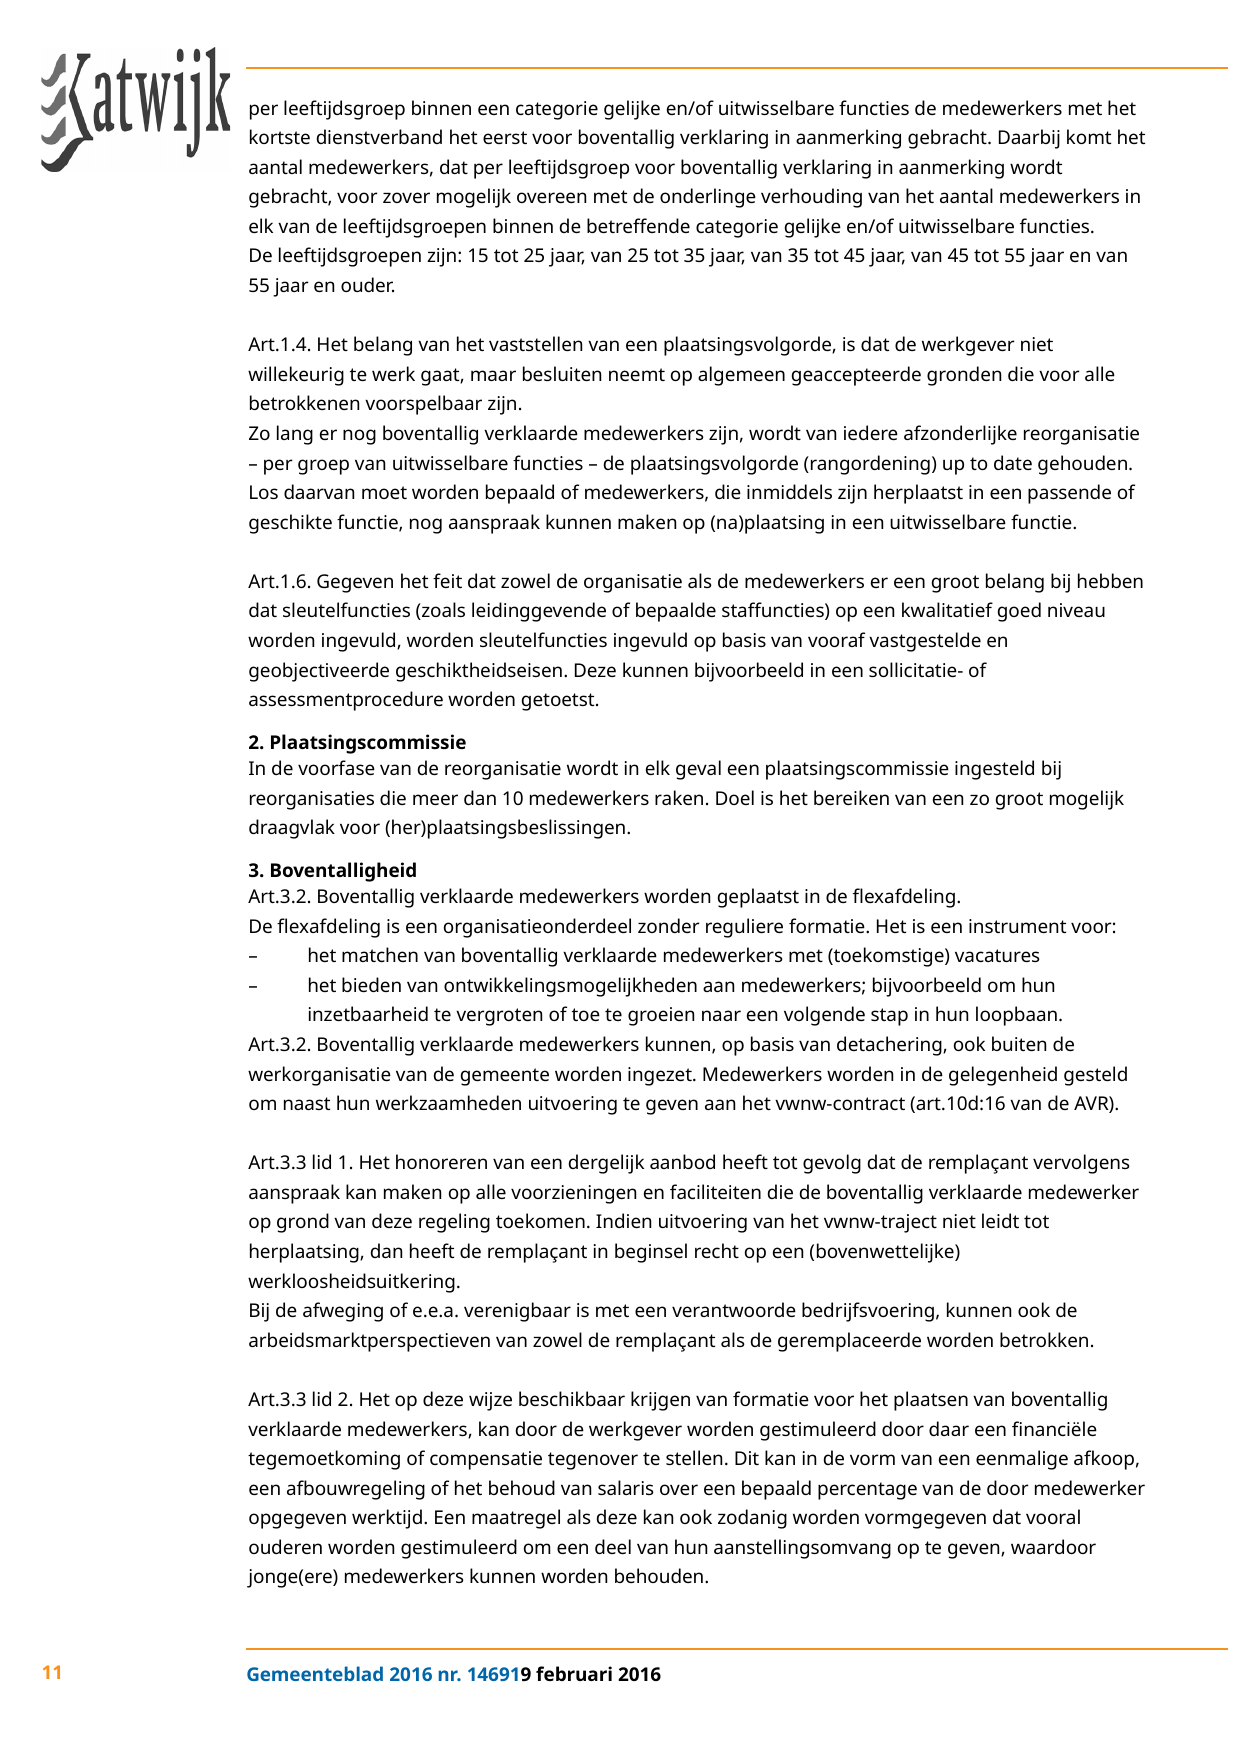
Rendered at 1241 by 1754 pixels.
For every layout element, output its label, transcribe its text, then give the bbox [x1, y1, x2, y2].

text Bij de afweging of e.e.a. verenigbaar is met een verantwoorde bedrijfsvoering, kunnen ook de arbeidsmarktperspectieven van zowel de remplaçant als de geremplaceerde worden betrokken. [248, 1297, 1152, 1353]
text De flexafdeling is een organisatieonderdeel zonder reguliere formatie. Het is een instrument voor: [248, 913, 1152, 939]
list het matchen van boventallig verklaarde medewerkers met (toekomstige) vacatures [248, 942, 1152, 968]
text 3. Boventalligheid [248, 858, 1152, 883]
text Zo lang er nog boventallig verklaarde medewerkers zijn, wordt van iedere afzonderlijke reorganisatie – per groep van uitwisselbare functies – de plaatsingsvolgorde (rangordening) up to date gehouden. Los daarvan moet worden bepaald of medewerkers, die inmiddels zijn herplaatst in een passende of geschikte functie, nog aanspraak kunnen maken op (na)plaatsing in een uitwisselbare functie. [248, 420, 1152, 535]
text Art.1.6. Gegeven het feit dat zowel de organisatie als de medewerkers er een groot belang bij hebben dat sleutelfuncties (zoals leidinggevende of bepaalde staffuncties) op een kwalitatief goed niveau worden ingevuld, worden sleutelfuncties ingevuld op basis van vooraf vastgestelde en geobjectiveerde geschiktheidseisen. Deze kunnen bijvoorbeeld in een sollicitatie- of assessmentprocedure worden getoetst. [248, 568, 1152, 712]
text per leeftijdsgroep binnen een categorie gelijke en/of uitwisselbare functies de medewerkers met het kortste dienstverband het eerst voor boventallig verklaring in aanmerking gebracht. Daarbij komt het aantal medewerkers, dat per leeftijdsgroep voor boventallig verklaring in aanmerking wordt gebracht, voor zover mogelijk overeen met de onderlinge verhouding van het aantal medewerkers in elk van de leeftijdsgroepen binnen de betreffende categorie gelijke en/of uitwisselbare functies. [248, 95, 1152, 239]
text In de voorfase van de reorganisatie wordt in elk geval een plaatsingscommissie ingesteld bij reorganisaties die meer dan 10 medewerkers raken. Doel is het bereiken van een zo groot mogelijk draagvlak voor (her)plaatsingsbeslissingen. [248, 755, 1152, 840]
text Art.1.4. Het belang van het vaststellen van een plaatsingsvolgorde, is dat de werkgever niet willekeurig te werk gaat, maar besluiten neemt op algemeen geaccepteerde gronden die voor alle betrokkenen voorspelbaar zijn. [248, 331, 1152, 416]
text Art.3.2. Boventallig verklaarde medewerkers worden geplaatst in de flexafdeling. [248, 883, 1152, 909]
picture [41, 47, 231, 172]
list het bieden van ontwikkelingsmogelijkheden aan medewerkers; bijvoorbeeld om hun inzetbaarheid te vergroten of toe te groeien naar een volgende stap in hun loopbaan. [248, 972, 1152, 1027]
text Art.3.3 lid 1. Het honoreren van een dergelijk aanbod heeft tot gevolg dat de remplaçant vervolgens aanspraak kan maken op alle voorzieningen en faciliteiten die de boventallig verklaarde medewerker op grond van deze regeling toekomen. Indien uitvoering van het vwnw-traject niet leidt tot herplaatsing, dan heeft de remplaçant in beginsel recht op een (bovenwettelijke) werkloosheidsuitkering. [248, 1149, 1152, 1294]
text Art.3.3 lid 2. Het op deze wijze beschikbaar krijgen van formatie voor het plaatsen van boventallig verklaarde medewerkers, kan door de werkgever worden gestimuleerd door daar een financiële tegemoetkoming of compensatie tegenover te stellen. Dit kan in de vorm van een eenmalige afkoop, een afbouwregeling of het behoud van salaris over een bepaald percentage van de door medewerker opgegeven werktijd. Een maatregel als deze kan ook zodanig worden vormgegeven dat vooral ouderen worden gestimuleerd om een deel van hun aanstellingsomvang op te geven, waardoor jonge(ere) medewerkers kunnen worden behouden. [248, 1386, 1152, 1589]
text 2. Plaatsingscommissie [248, 729, 1152, 755]
text Art.3.2. Boventallig verklaarde medewerkers kunnen, op basis van detachering, ook buiten de werkorganisatie van de gemeente worden ingezet. Medewerkers worden in de gelegenheid gesteld om naast hun werkzaamheden uitvoering te geven aan het vwnw-contract (art.10d:16 van de AVR). [248, 1031, 1152, 1116]
text De leeftijdsgroepen zijn: 15 tot 25 jaar, van 25 tot 35 jaar, van 35 tot 45 jaar, van 45 tot 55 jaar en van 55 jaar en ouder. [248, 243, 1152, 298]
